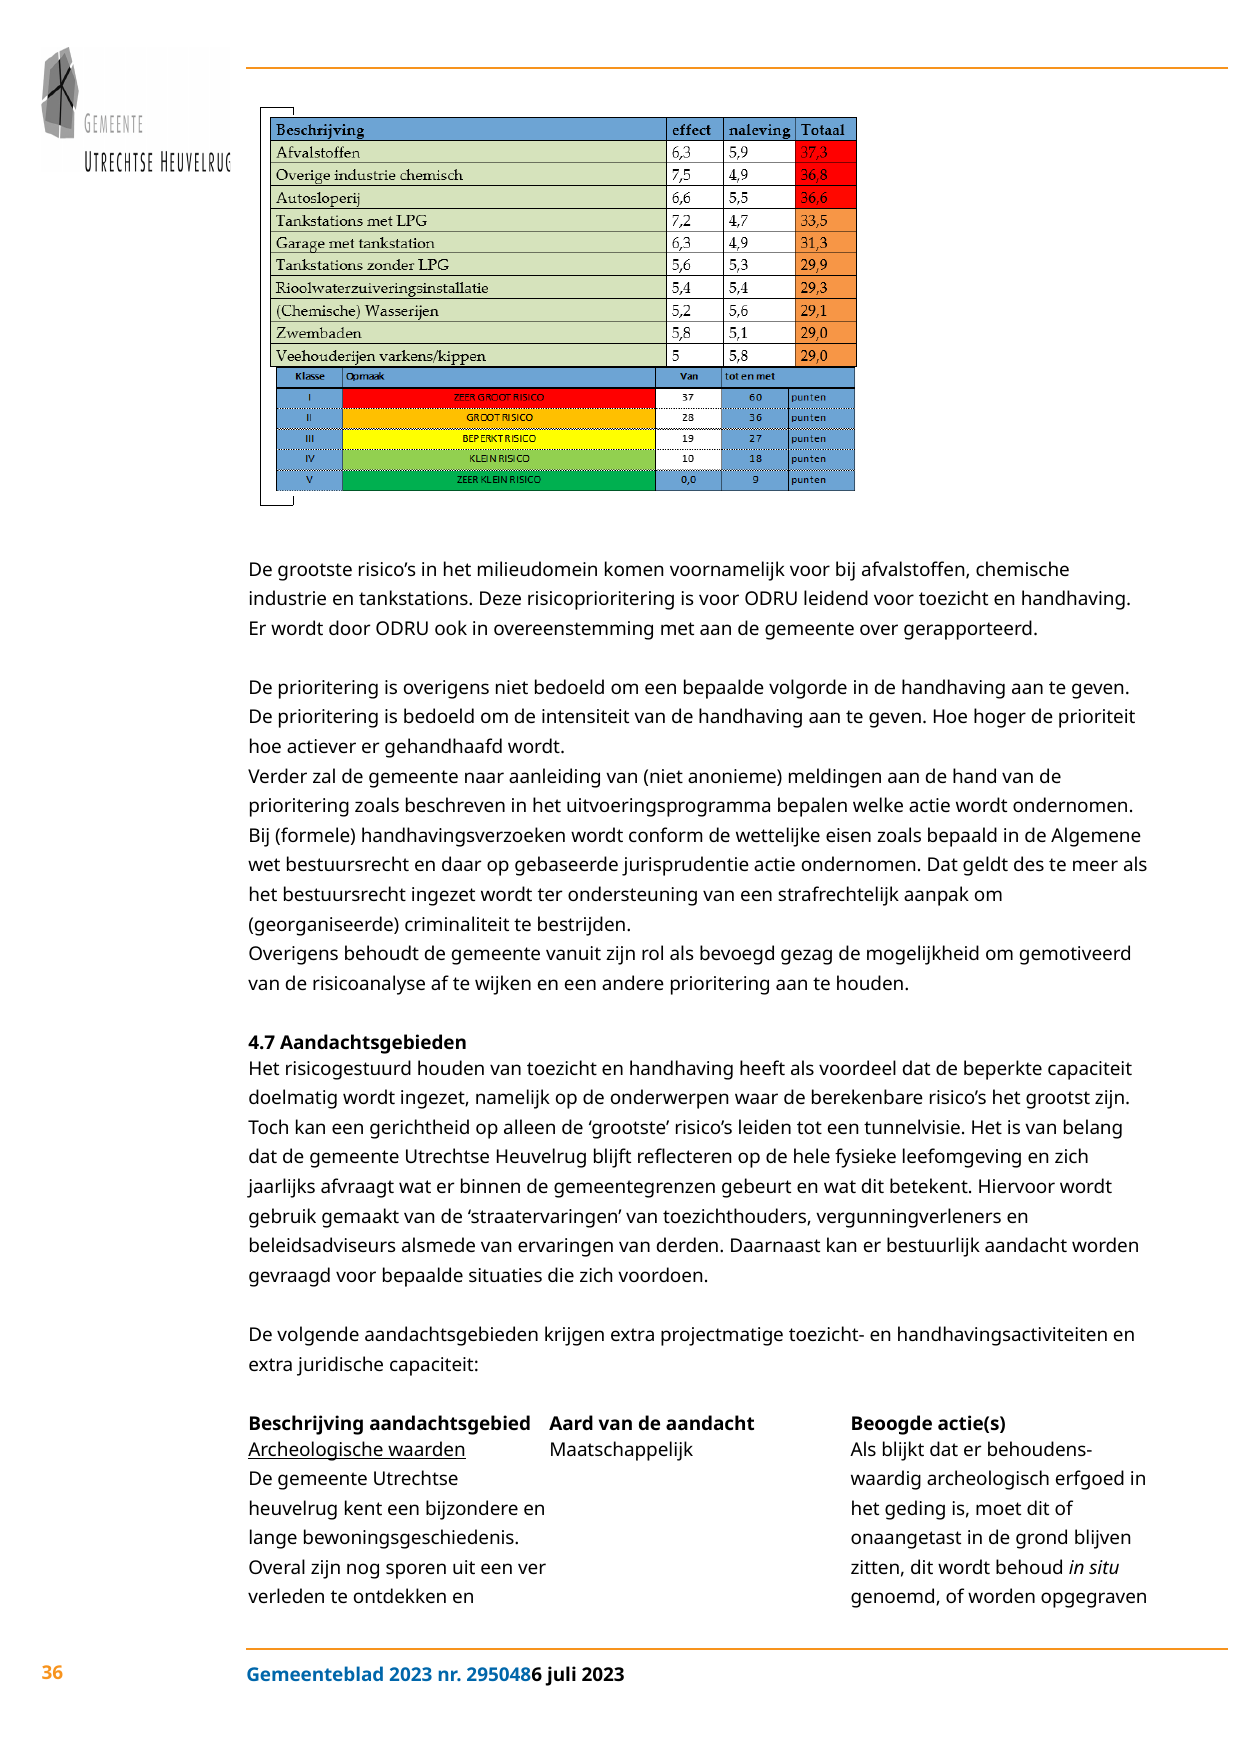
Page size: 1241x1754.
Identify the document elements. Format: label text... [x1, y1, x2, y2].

table_header Aard van de aandacht [549, 1410, 850, 1436]
picture [268, 115, 860, 496]
picture [41, 47, 231, 172]
text 4.7 Aandachtsgebieden [248, 1029, 1152, 1055]
text Overigens behoudt de gemeente vanuit zijn rol als bevoegd gezag de mogelijkheid om gemotiveerd van de risicoanalyse af te wijken en een andere prioritering aan te houden. [248, 940, 1152, 996]
text De grootste risico’s in het milieudomein komen voornamelijk voor bij afvalstoffen, chemische industrie en tankstations. Deze risicoprioritering is voor ODRU leidend voor toezicht en handhaving. Er wordt door ODRU ook in overeenstemming met aan de gemeente over gerapporteerd. [248, 556, 1152, 641]
table_cell Archeologische waarden De gemeente Utrechtse heuvelrug kent een bijzondere en lange bewoningsgeschiedenis. Overal zijn nog sporen uit een ver verleden te ontdekken en [248, 1436, 549, 1609]
text De prioritering is overigens niet bedoeld om een bepaalde volgorde in de handhaving aan te geven. De prioritering is bedoeld om de intensiteit van de handhaving aan te geven. Hoe hoger de prioriteit hoe actiever er gehandhaafd wordt. [248, 674, 1152, 759]
table_header Beschrijving aandachtsgebied [248, 1410, 549, 1436]
table_cell Maatschappelijk [549, 1436, 850, 1609]
text De volgende aandachtsgebieden krijgen extra projectmatige toezicht- en handhavingsactiviteiten en extra juridische capaciteit: [248, 1321, 1152, 1376]
table_header Beoogde actie(s) [850, 1410, 1152, 1436]
text Verder zal de gemeente naar aanleiding van (niet anonieme) meldingen aan de hand van de prioritering zoals beschreven in het uitvoeringsprogramma bepalen welke actie wordt ondernomen. Bij (formele) handhavingsverzoeken wordt conform de wettelijke eisen zoals bepaald in de Algemene wet bestuursrecht en daar op gebaseerde jurisprudentie actie ondernomen. Dat geldt des te meer als het bestuursrecht ingezet wordt ter ondersteuning van een strafrechtelijk aanpak om (georganiseerde) criminaliteit te bestrijden. [248, 763, 1152, 937]
table_cell Als blijkt dat er behoudens-waardig archeologisch erfgoed in het geding is, moet dit of onaangetast in de grond blijven zitten, dit wordt behoud in situ genoemd, of worden opgegraven [850, 1436, 1152, 1609]
text Het risicogestuurd houden van toezicht en handhaving heeft als voordeel dat de beperkte capaciteit doelmatig wordt ingezet, namelijk op de onderwerpen waar de berekenbare risico’s het grootst zijn. Toch kan een gerichtheid op alleen de ‘grootste’ risico’s leiden tot een tunnelvisie. Het is van belang dat de gemeente Utrechtse Heuvelrug blijft reflecteren op de hele fysieke leefomgeving en zich jaarlijks afvraagt wat er binnen de gemeentegrenzen gebeurt en wat dit betekent. Hiervoor wordt gebruik gemaakt van de ‘straatervaringen’ van toezichthouders, vergunningverleners en beleidsadviseurs alsmede van ervaringen van derden. Daarnaast kan er bestuurlijk aandacht worden gevraagd voor bepaalde situaties die zich voordoen. [248, 1055, 1152, 1288]
